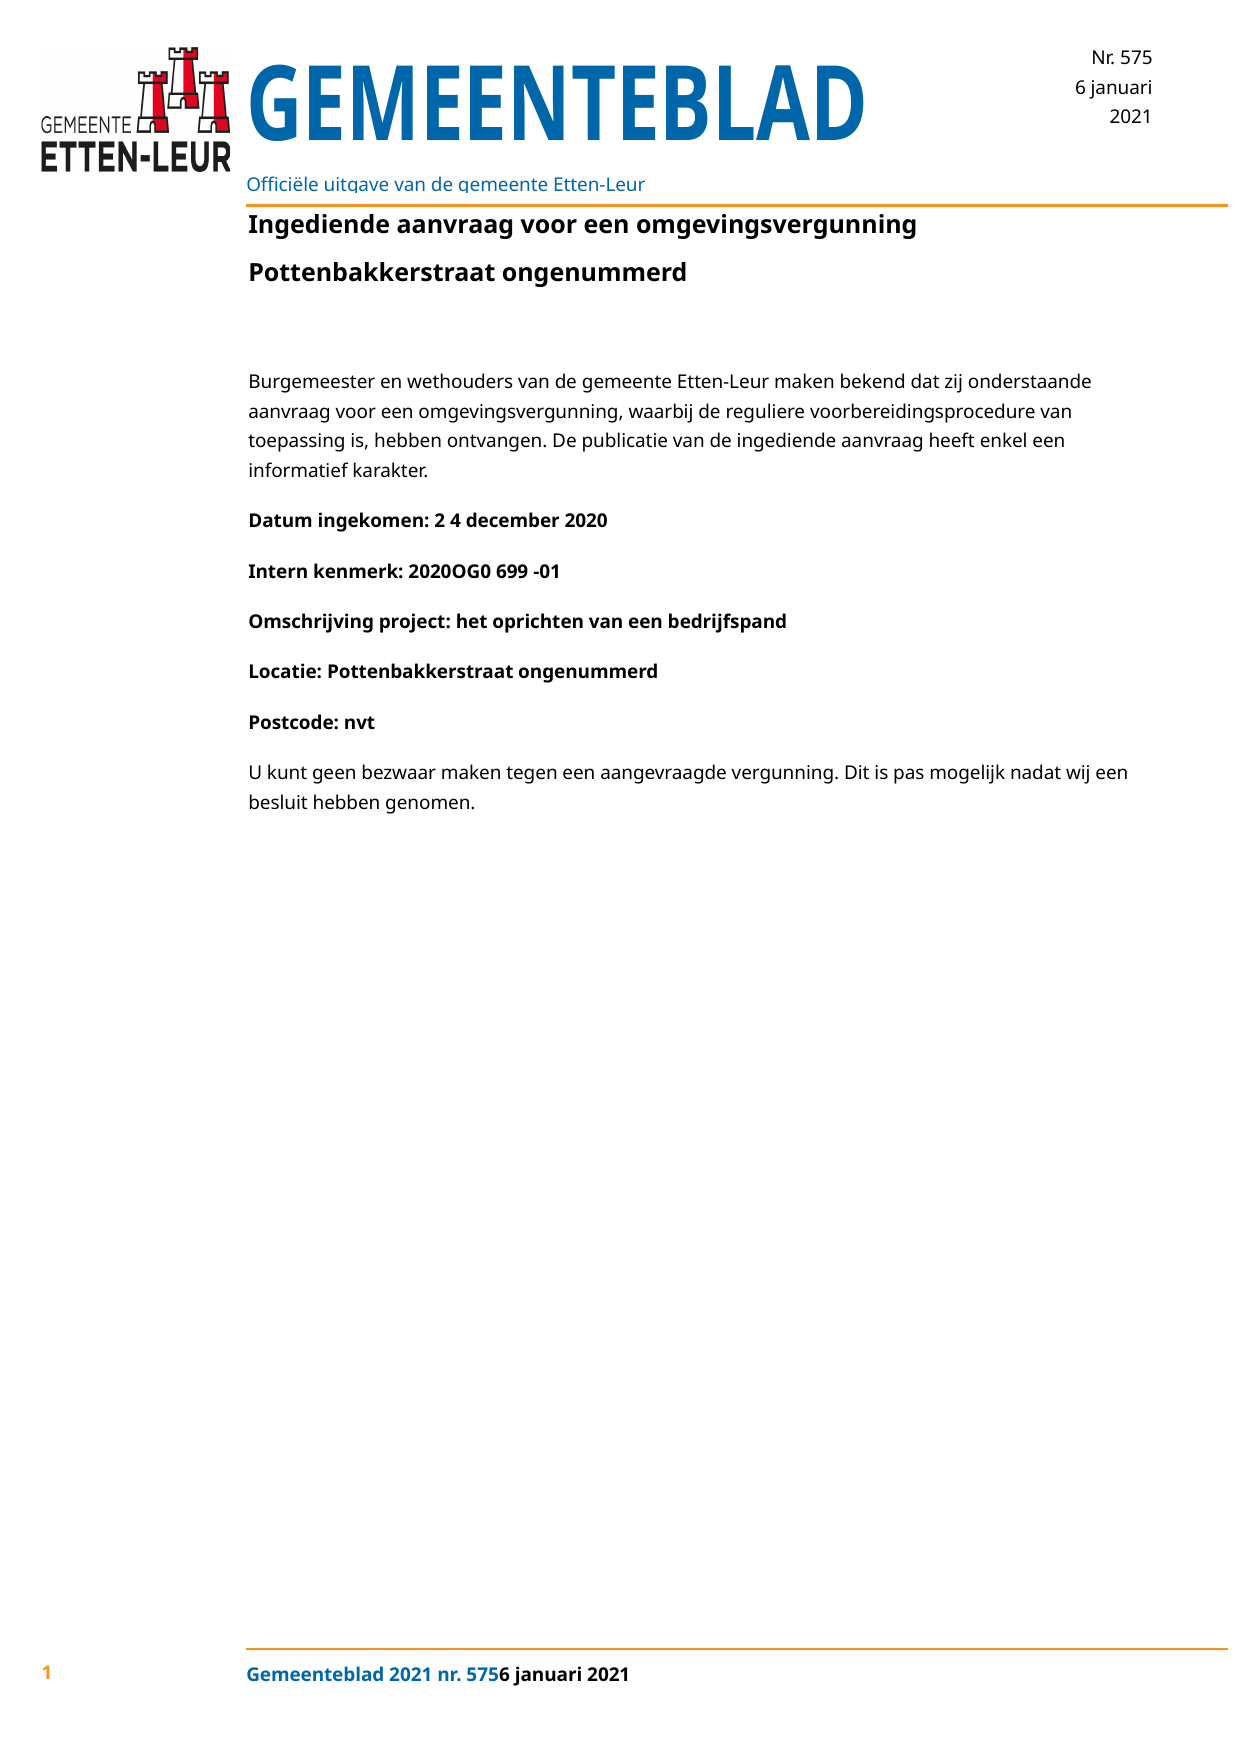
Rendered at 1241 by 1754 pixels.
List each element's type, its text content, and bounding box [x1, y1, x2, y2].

text Postcode: nvt [248, 709, 1152, 735]
text Locatie: Pottenbakkerstraat ongenummerd [248, 659, 1152, 684]
text Ingediende aanvraag voor een omgevingsvergunning Pottenbakkerstraat ongenummerd [248, 207, 1152, 288]
text Burgemeester en wethouders van de gemeente Etten-Leur maken bekend dat zij onderstaande aanvraag voor een omgevingsvergunning, waarbij de reguliere voorbereidingsprocedure van toepassing is, hebben ontvangen. De publicatie van de ingediende aanvraag heeft enkel een informatief karakter. [248, 368, 1152, 483]
text Datum ingekomen: 2 4 december 2020 [248, 507, 1152, 533]
text Omschrijving project: het oprichten van een bedrijfspand [248, 608, 1152, 634]
picture [41, 47, 231, 172]
text U kunt geen bezwaar maken tegen een aangevraagde vergunning. Dit is pas mogelijk nadat wij een besluit hebben genomen. [248, 759, 1152, 815]
text Intern kenmerk: 2020OG0 699 -01 [248, 558, 1152, 584]
